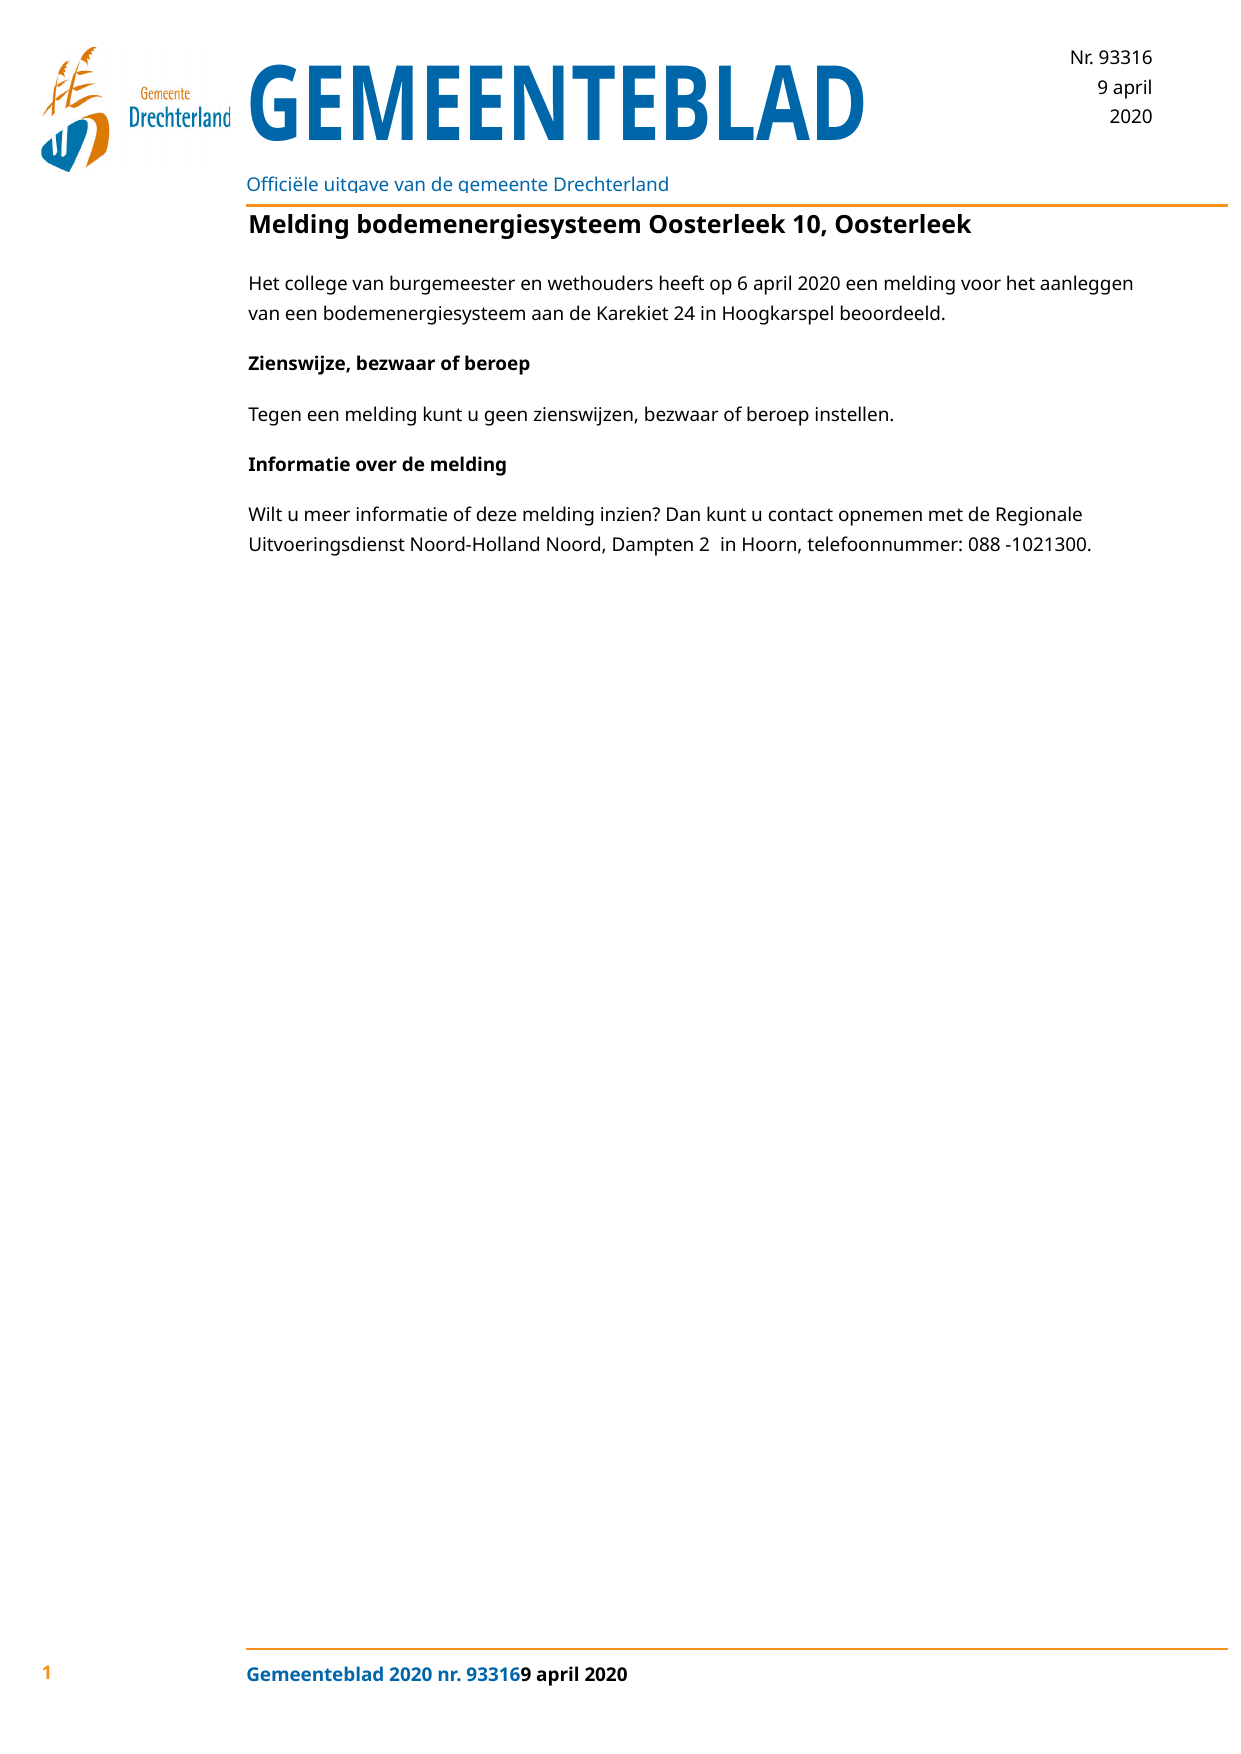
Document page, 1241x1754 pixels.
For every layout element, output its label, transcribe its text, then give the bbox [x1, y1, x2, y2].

text Melding bodemenergiesysteem Oosterleek 10, Oosterleek [248, 207, 1152, 241]
text Informatie over de melding [248, 451, 1152, 477]
text Zienswijze, bezwaar of beroep [248, 350, 1152, 376]
text Tegen een melding kunt u geen zienswijzen, bezwaar of beroep instellen. [248, 401, 1152, 426]
text Wilt u meer informatie of deze melding inzien? Dan kunt u contact opnemen met de Regionale Uitvoeringsdienst Noord-Holland Noord, Dampten 2 in Hoorn, telefoonnummer: 088 -1021300. [248, 502, 1152, 557]
picture [41, 47, 231, 172]
text Het college van burgemeester en wethouders heeft op 6 april 2020 een melding voor het aanleggen van een bodemenergiesysteem aan de Karekiet 24 in Hoogkarspel beoordeeld. [248, 270, 1152, 326]
picture [226, 115, 231, 124]
picture [41, 158, 64, 172]
